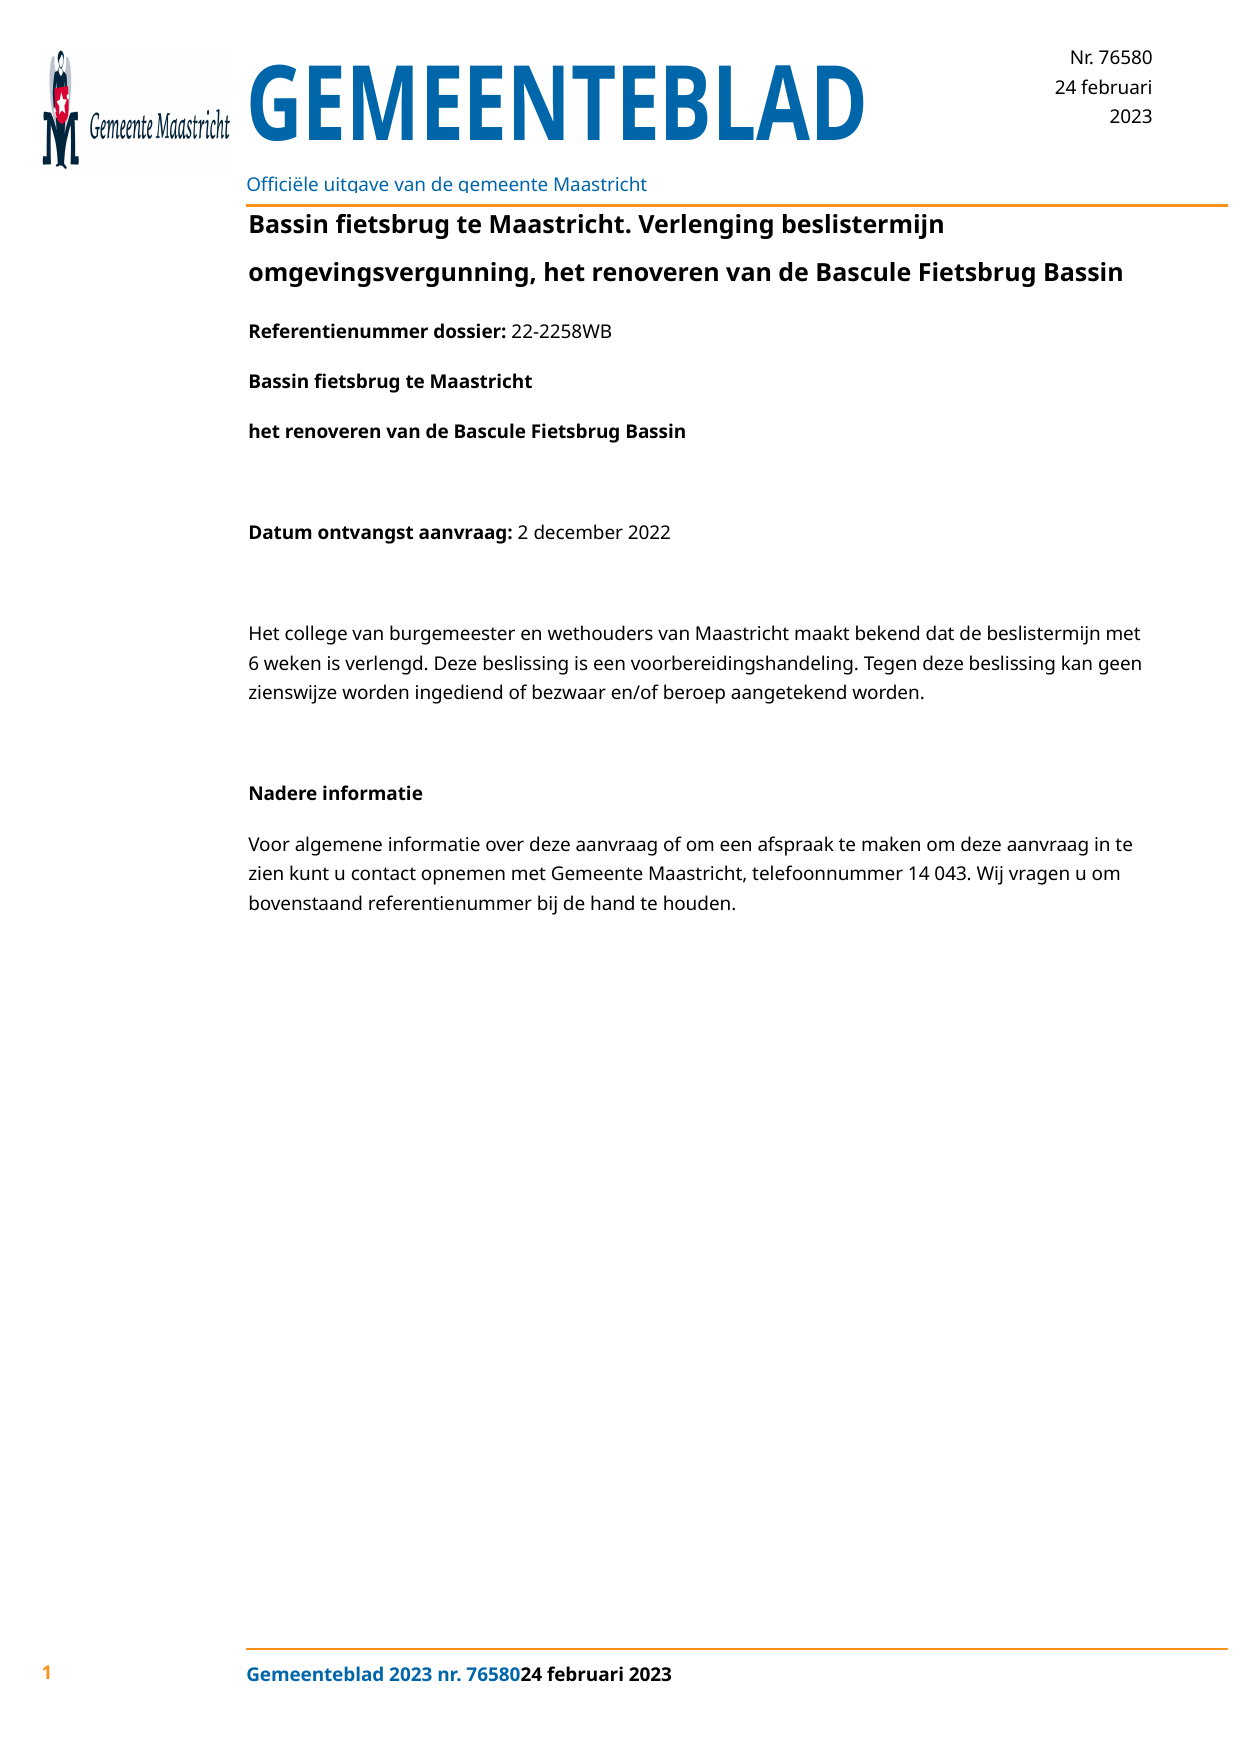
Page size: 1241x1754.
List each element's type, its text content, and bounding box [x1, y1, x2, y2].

text Referentienummer dossier: 22-2258WB [248, 318, 1152, 344]
text Bassin fietsbrug te Maastricht [248, 368, 1152, 394]
text Datum ontvangst aanvraag: 2 december 2022 [248, 519, 1152, 545]
text Voor algemene informatie over deze aanvraag of om een afspraak te maken om deze aanvraag in te zien kunt u contact opnemen met Gemeente Maastricht, telefoonnummer 14 043. Wij vragen u om bovenstaand referentienummer bij de hand te houden. [248, 831, 1152, 916]
text Het college van burgemeester en wethouders van Maastricht maakt bekend dat de beslistermijn met 6 weken is verlengd. Deze beslissing is een voorbereidingshandeling. Tegen deze beslissing kan geen zienswijze worden ingediend of bezwaar en/of beroep aangetekend worden. [248, 620, 1152, 705]
text Nadere informatie [248, 780, 1152, 806]
text Bassin fietsbrug te Maastricht. Verlenging beslistermijn omgevingsvergunning, het renoveren van de Bascule Fietsbrug Bassin [248, 207, 1152, 288]
text het renoveren van de Bascule Fietsbrug Bassin [248, 419, 1152, 444]
picture [41, 47, 231, 172]
